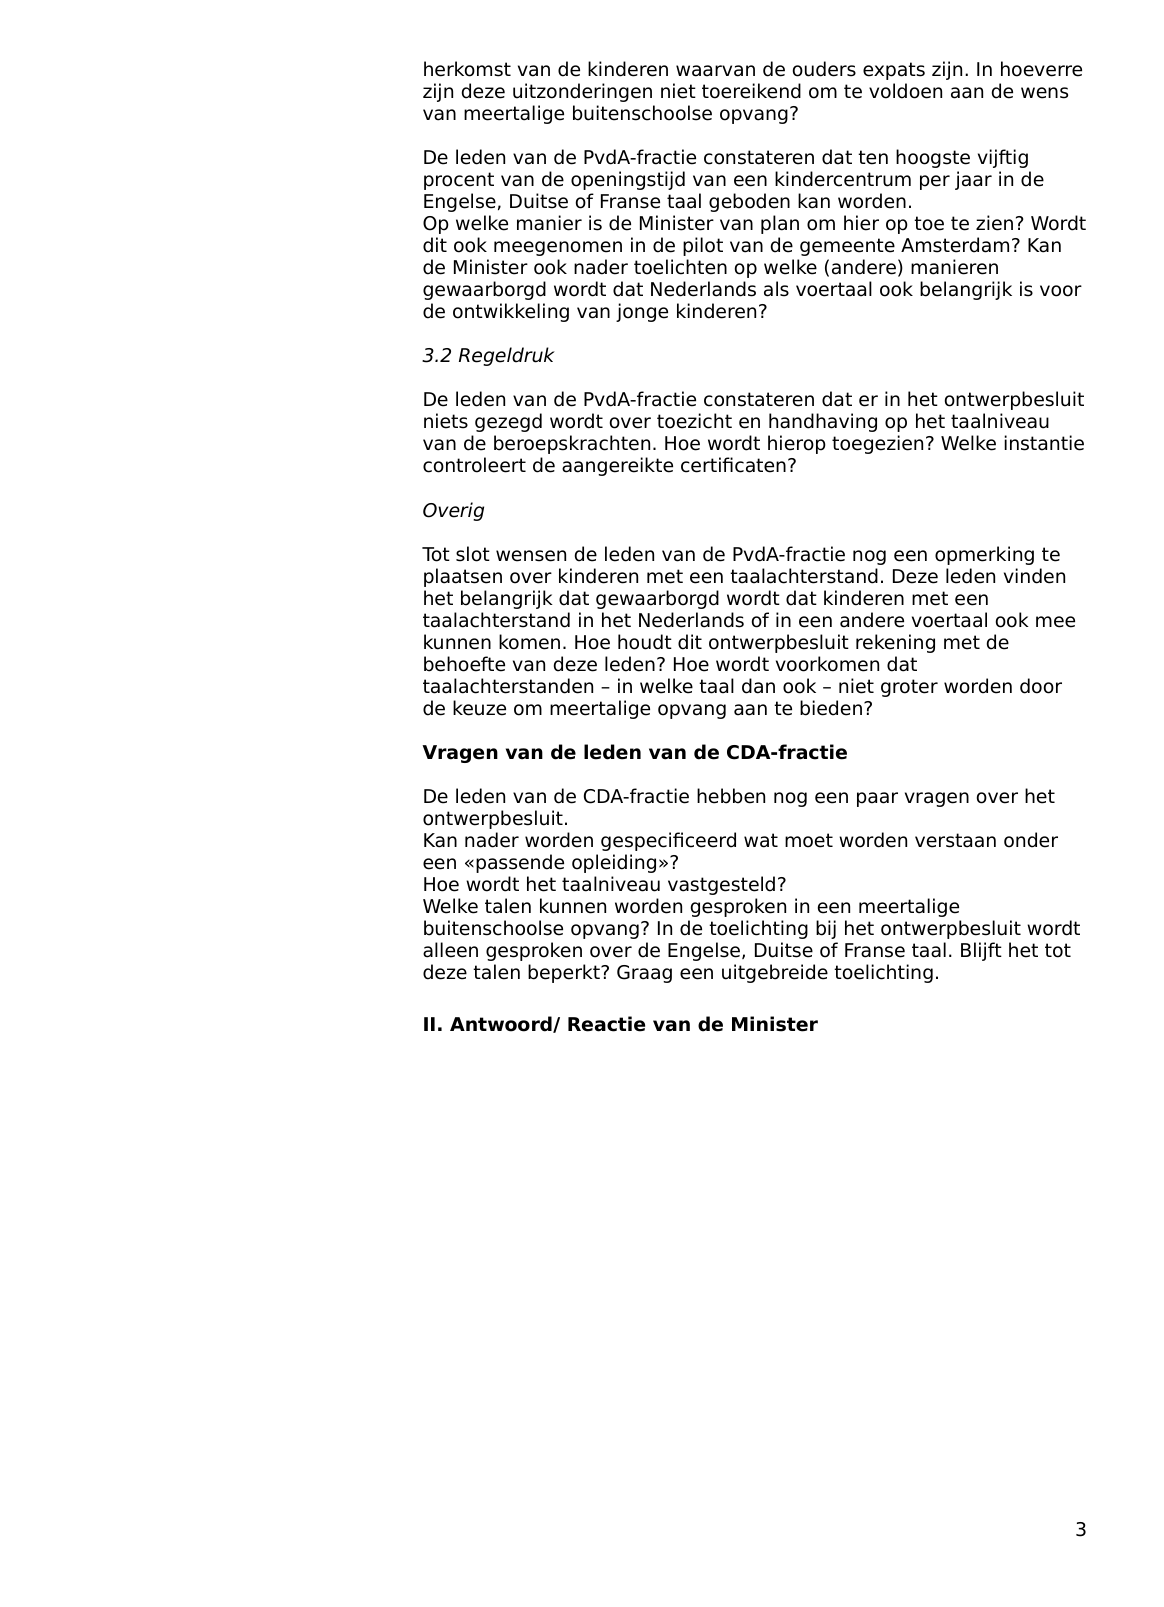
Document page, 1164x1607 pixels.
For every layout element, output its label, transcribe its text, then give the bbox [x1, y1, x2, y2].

text Tot slot wensen de leden van de PvdA-fractie nog een opmerking te plaatsen over kinderen met een taalachterstand. Deze leden vinden het belangrijk dat gewaarborgd wordt dat kinderen met een taalachterstand in het Nederlands of in een andere voertaal ook mee kunnen komen. Hoe houdt dit ontwerpbesluit rekening met de behoefte van deze leden? Hoe wordt voorkomen dat taalachterstanden – in welke taal dan ook – niet groter worden door de keuze om meertalige opvang aan te bieden? [422, 544, 1087, 719]
text Hoe wordt het taalniveau vastgesteld? [422, 874, 1087, 896]
subtitle II. Antwoord/ Reactie van de Minister [422, 1014, 1087, 1036]
text De leden van de PvdA-fractie constateren dat ten hoogste vijftig procent van de openingstijd van een kindercentrum per jaar in de Engelse, Duitse of Franse taal geboden kan worden. [422, 147, 1087, 213]
subtitle 3.2 Regeldruk [422, 345, 1087, 367]
text Kan nader worden gespecificeerd wat moet worden verstaan onder een «passende opleiding»? [422, 830, 1087, 874]
text De leden van de PvdA-fractie constateren dat er in het ontwerpbesluit niets gezegd wordt over toezicht en handhaving op het taalniveau van de beroepskrachten. Hoe wordt hierop toegezien? Welke instantie controleert de aangereikte certificaten? [422, 389, 1087, 477]
subtitle Vragen van de leden van de CDA-fractie [422, 742, 1087, 764]
text Welke talen kunnen worden gesproken in een meertalige buitenschoolse opvang? In de toelichting bij het ontwerpbesluit wordt alleen gesproken over de Engelse, Duitse of Franse taal. Blijft het tot deze talen beperkt? Graag een uitgebreide toelichting. [422, 896, 1087, 984]
text Op welke manier is de Minister van plan om hier op toe te zien? Wordt dit ook meegenomen in de pilot van de gemeente Amsterdam? Kan de Minister ook nader toelichten op welke (andere) manieren gewaarborgd wordt dat Nederlands als voertaal ook belangrijk is voor de ontwikkeling van jonge kinderen? [422, 213, 1087, 323]
subtitle Overig [422, 499, 1087, 521]
text De leden van de CDA-fractie hebben nog een paar vragen over het ontwerpbesluit. [422, 786, 1087, 830]
text herkomst van de kinderen waarvan de ouders expats zijn. In hoeverre zijn deze uitzonderingen niet toereikend om te voldoen aan de wens van meertalige buitenschoolse opvang? [422, 59, 1087, 125]
